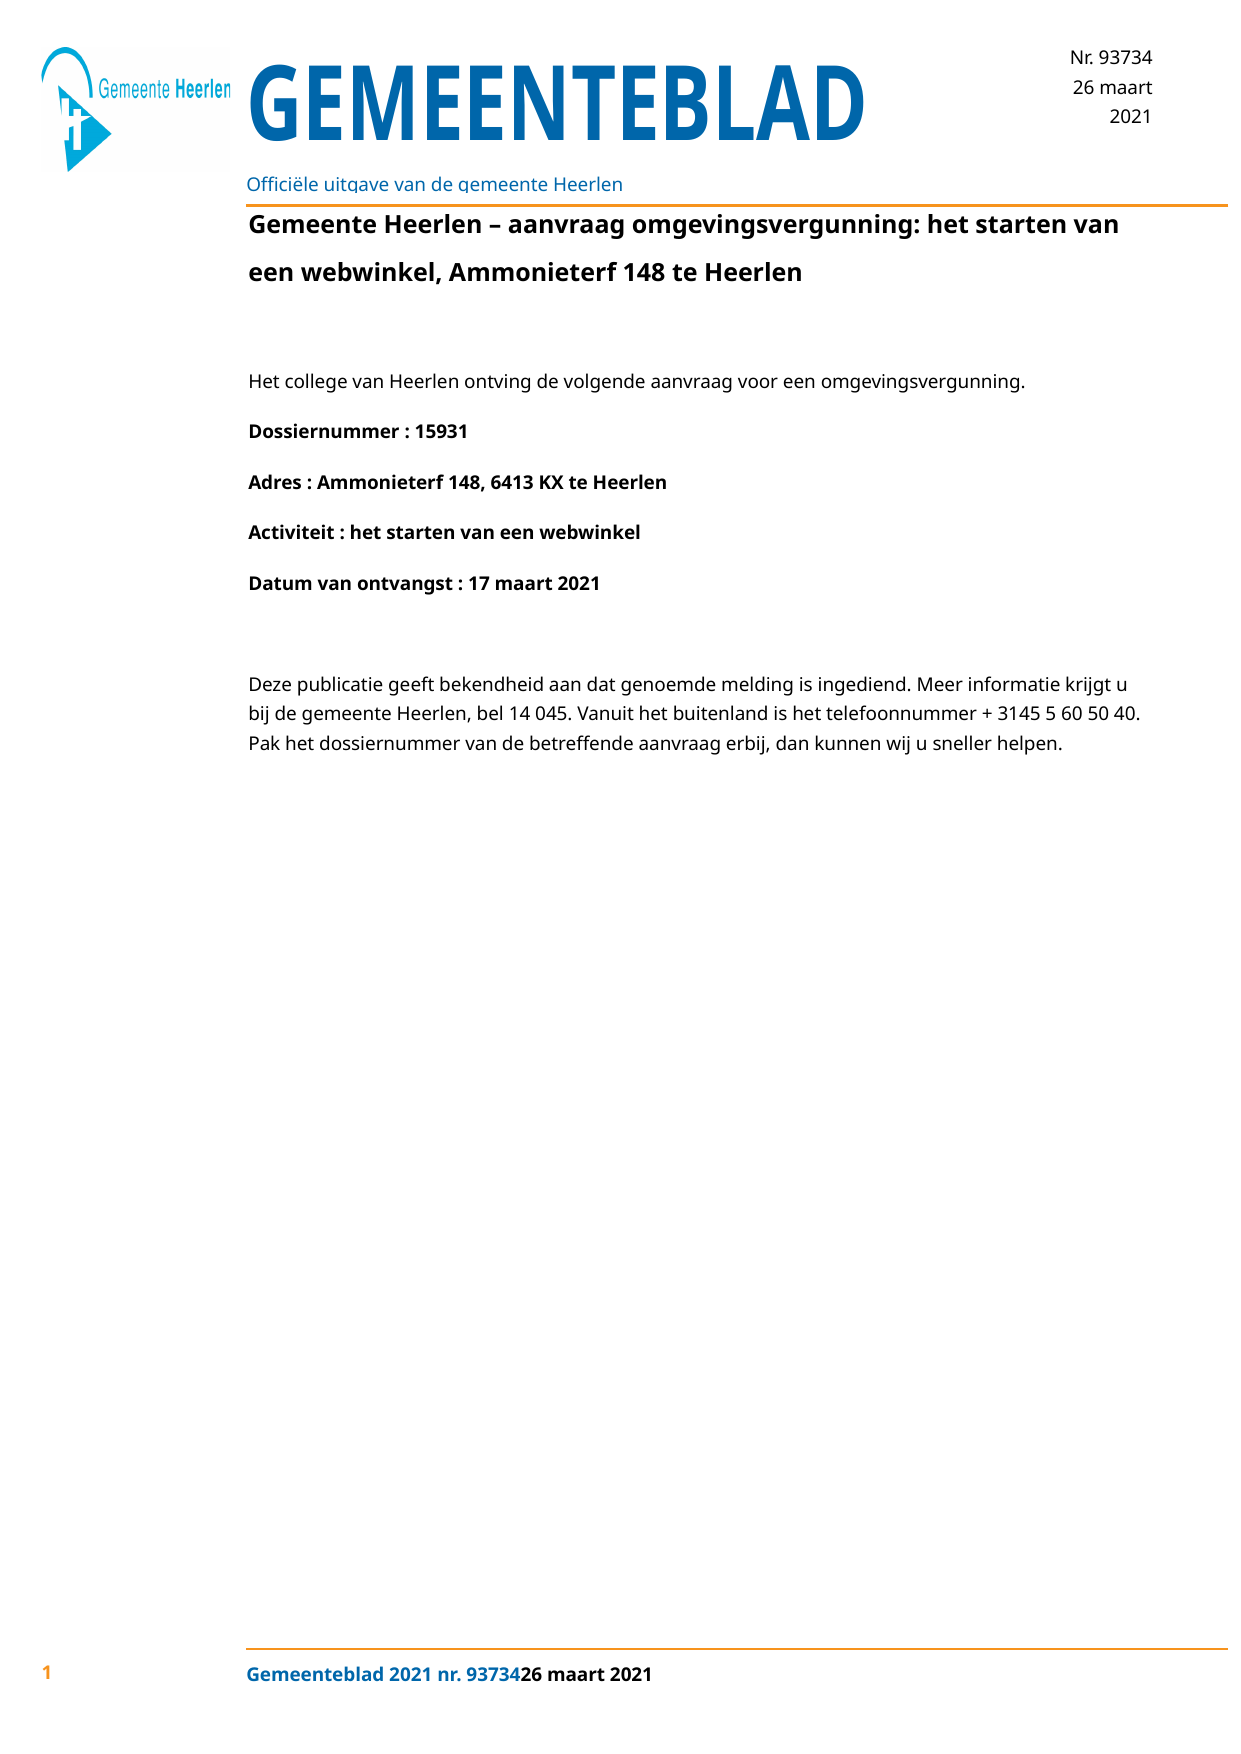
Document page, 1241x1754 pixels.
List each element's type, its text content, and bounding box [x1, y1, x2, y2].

text Datum van ontvangst : 17 maart 2021 [248, 570, 1152, 596]
text Gemeente Heerlen – aanvraag omgevingsvergunning: het starten van een webwinkel, Ammonieterf 148 te Heerlen [248, 207, 1152, 288]
text Adres : Ammonieterf 148, 6413 KX te Heerlen [248, 469, 1152, 495]
text Dossiernummer : 15931 [248, 419, 1152, 444]
text Deze publicatie geeft bekendheid aan dat genoemde melding is ingediend. Meer informatie krijgt u bij de gemeente Heerlen, bel 14 045. Vanuit het buitenland is het telefoonnummer + 3145 5 60 50 40. Pak het dossiernummer van de betreffende aanvraag erbij, dan kunnen wij u sneller helpen. [248, 671, 1152, 756]
text Activiteit : het starten van een webwinkel [248, 519, 1152, 545]
text Het college van Heerlen ontving de volgende aanvraag voor een omgevingsvergunning. [248, 368, 1152, 394]
picture [41, 47, 231, 172]
picture [41, 47, 59, 70]
